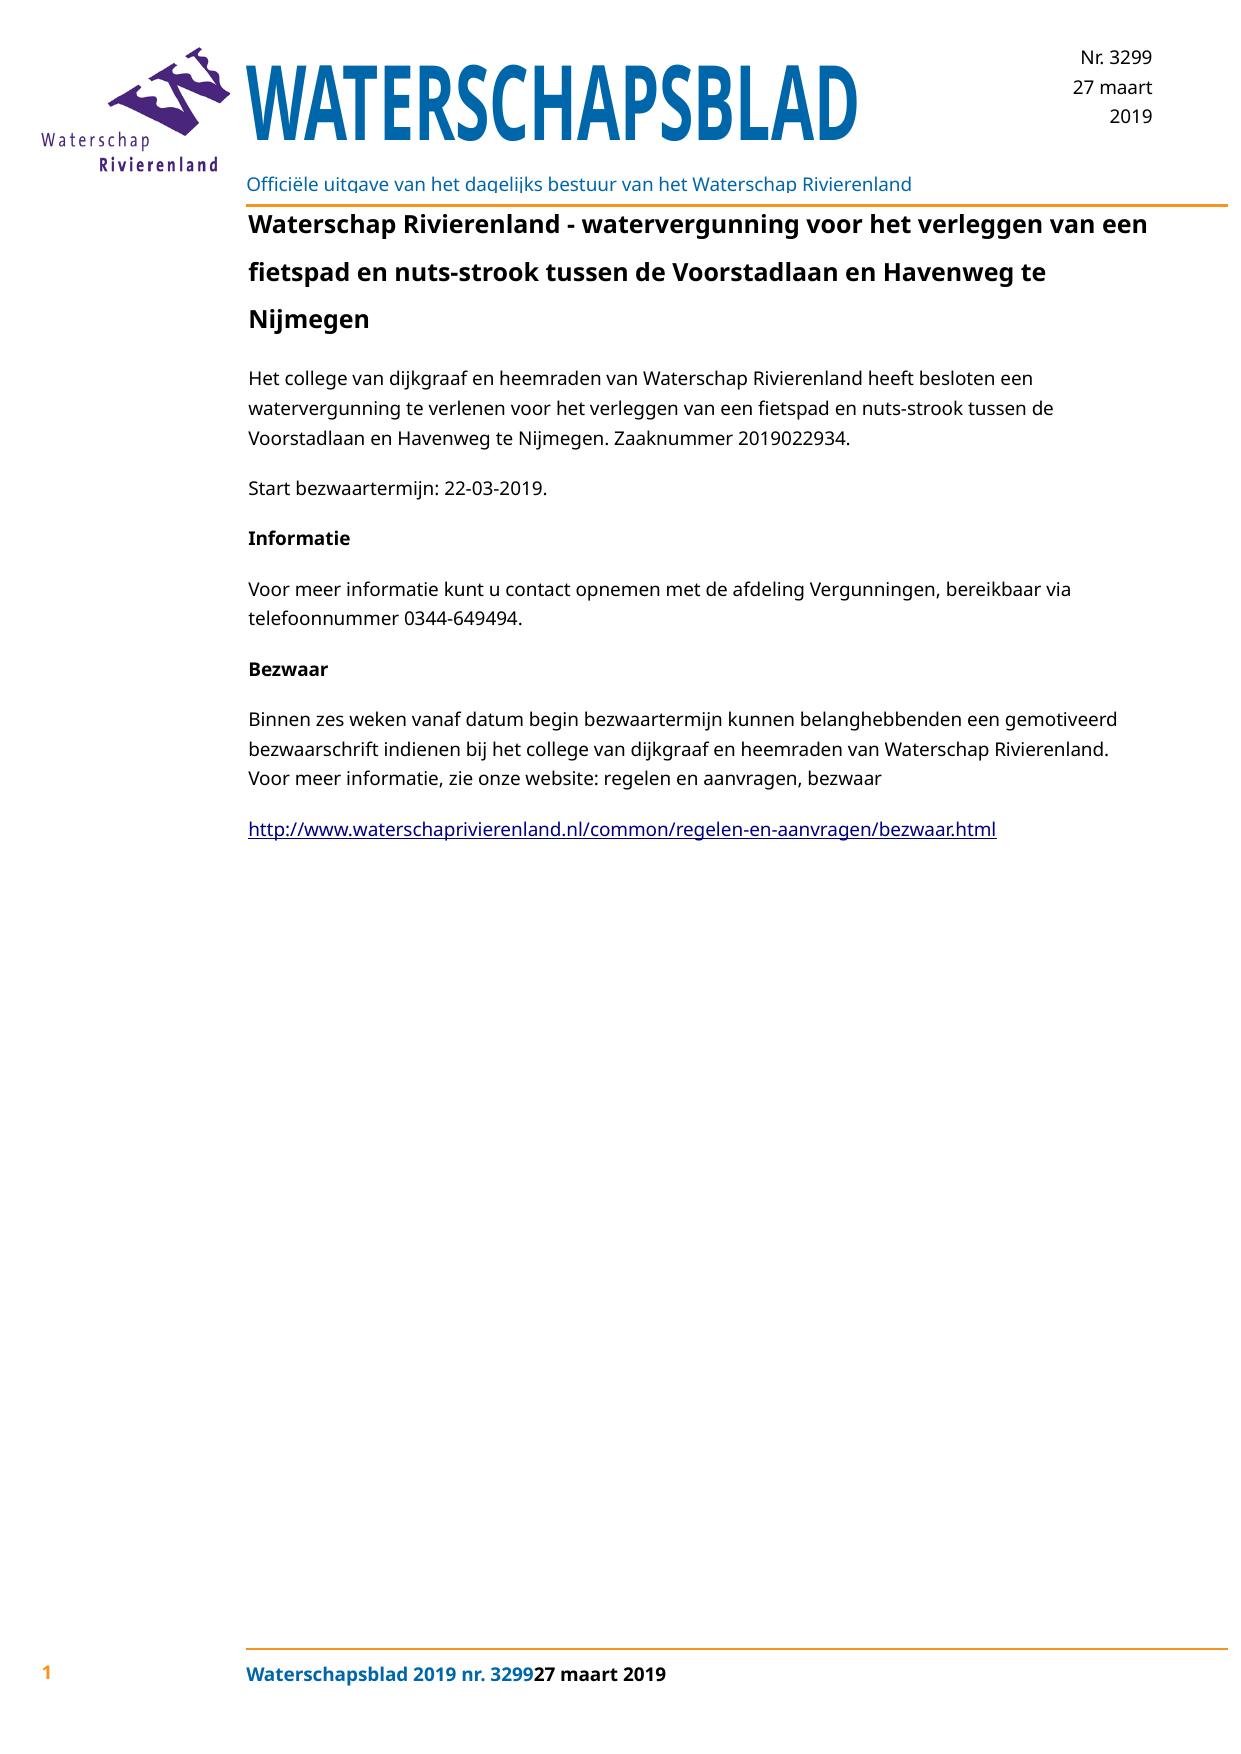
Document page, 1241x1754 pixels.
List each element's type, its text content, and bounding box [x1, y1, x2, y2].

text http://www.waterschaprivierenland.nl/common/regelen-en-aanvragen/bezwaar.html [248, 816, 1152, 842]
picture [41, 47, 231, 172]
text Voor meer informatie kunt u contact opnemen met de afdeling Vergunningen, bereikbaar via telefoonnummer 0344-649494. [248, 576, 1152, 631]
text Binnen zes weken vanaf datum begin bezwaartermijn kunnen belanghebbenden een gemotiveerd bezwaarschrift indienen bij het college van dijkgraaf en heemraden van Waterschap Rivierenland. Voor meer informatie, zie onze website: regelen en aanvragen, bezwaar [248, 706, 1152, 791]
text Waterschap Rivierenland - watervergunning voor het verleggen van een fietspad en nuts-strook tussen de Voorstadlaan en Havenweg te Nijmegen [248, 207, 1152, 336]
text Start bezwaartermijn: 22-03-2019. [248, 475, 1152, 501]
text Bezwaar [248, 656, 1152, 682]
text Informatie [248, 526, 1152, 551]
text Het college van dijkgraaf en heemraden van Waterschap Rivierenland heeft besloten een watervergunning te verlenen voor het verleggen van een fietspad en nuts-strook tussen de Voorstadlaan en Havenweg te Nijmegen. Zaaknummer 2019022934. [248, 366, 1152, 450]
